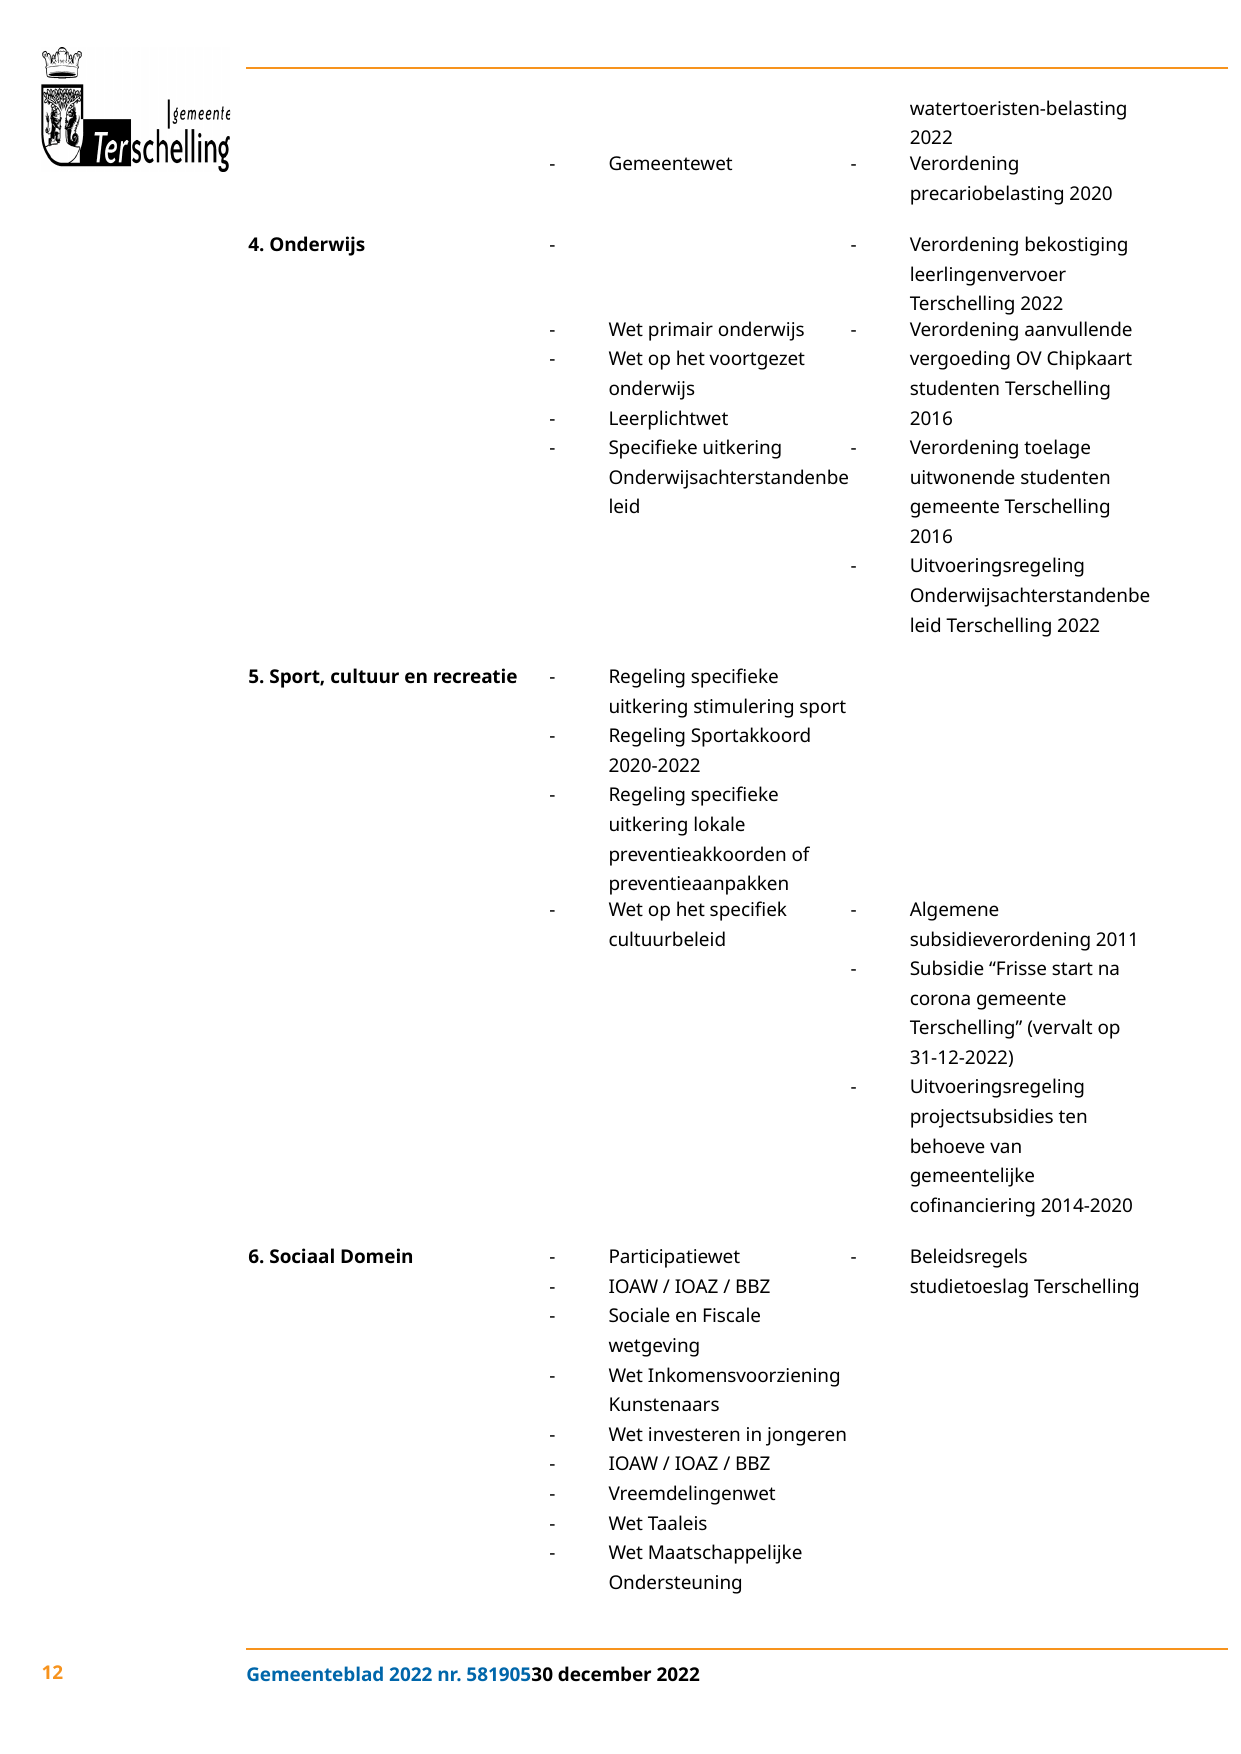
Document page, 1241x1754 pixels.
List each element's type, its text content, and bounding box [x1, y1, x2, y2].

table_cell Wet primair onderwijs Wet op het voortgezet onderwijs Leerplichtwet Specifieke uitkering Onderwijsachterstandenbeleid [549, 316, 850, 638]
table_cell [549, 231, 850, 316]
table_cell Wet op het specifiek cultuurbeleid [549, 896, 850, 1218]
table_cell [549, 1218, 850, 1243]
table_cell 6. Sociaal Domein [248, 1244, 549, 1594]
table_cell [850, 638, 1152, 663]
table_cell [248, 638, 549, 663]
table_cell Gemeentewet [549, 150, 850, 205]
table_cell Verordening aanvullende vergoeding OV Chipkaart studenten Terschelling 2016 Verordening toelage uitwonende studenten gemeente Terschelling 2016 Uitvoeringsregeling Onderwijsachterstandenbeleid Terschelling 2022 [850, 316, 1152, 638]
table_cell Beleidsregels studietoeslag Terschelling [850, 1244, 1152, 1594]
table_cell Algemene subsidieverordening 2011 Subsidie “Frisse start na corona gemeente Terschelling” (vervalt op 31-12-2022) Uitvoeringsregeling projectsubsidies ten behoeve van gemeentelijke cofinanciering 2014-2020 [850, 896, 1152, 1218]
table_cell 4. Onderwijs [248, 231, 549, 316]
table_cell [248, 1218, 549, 1243]
table_cell [549, 638, 850, 663]
table_cell [248, 95, 549, 150]
table_cell [850, 663, 1152, 896]
table_cell 5. Sport, cultuur en recreatie [248, 663, 549, 896]
table_cell [248, 205, 549, 231]
table_cell watertoeristen-belasting 2022 [850, 95, 1152, 150]
table_cell [248, 150, 549, 205]
table_cell [248, 896, 549, 1218]
table_cell [248, 316, 549, 638]
table_cell [850, 205, 1152, 231]
table_cell [549, 205, 850, 231]
table_cell [549, 95, 850, 150]
table_cell Verordening bekostiging leerlingenvervoer Terschelling 2022 [850, 231, 1152, 316]
table_cell Regeling specifieke uitkering stimulering sport Regeling Sportakkoord 2020-2022 Regeling specifieke uitkering lokale preventieakkoorden of preventieaanpakken [549, 663, 850, 896]
table_cell Participatiewet IOAW / IOAZ / BBZ Sociale en Fiscale wetgeving Wet Inkomensvoorziening Kunstenaars Wet investeren in jongeren IOAW / IOAZ / BBZ Vreemdelingenwet Wet Taaleis Wet Maatschappelijke Ondersteuning [549, 1244, 850, 1594]
picture [41, 47, 231, 172]
table_cell Verordening precariobelasting 2020 [850, 150, 1152, 205]
table_cell [850, 1218, 1152, 1243]
